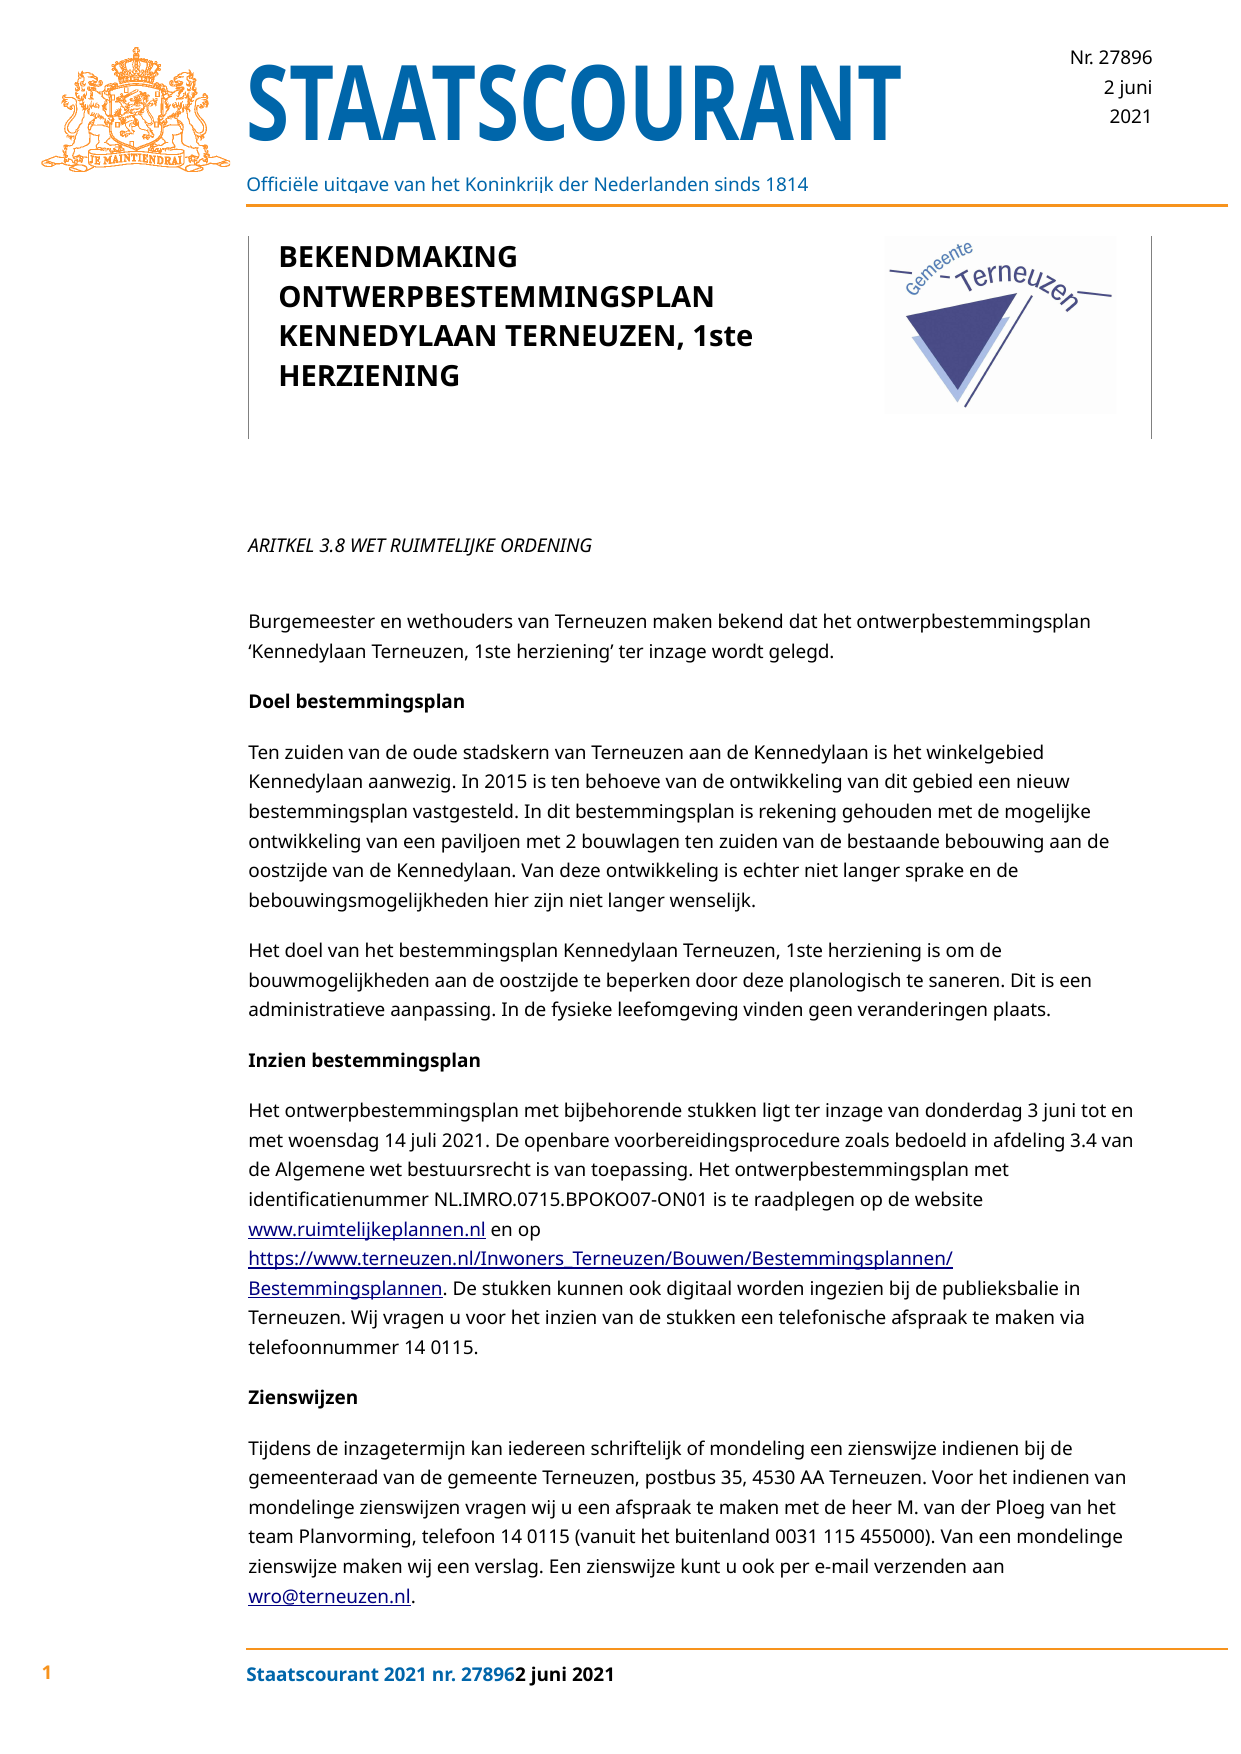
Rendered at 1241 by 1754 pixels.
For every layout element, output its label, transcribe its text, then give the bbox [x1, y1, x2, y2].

text Tijdens de inzagetermijn kan iedereen schriftelijk of mondeling een zienswijze indienen bij de gemeenteraad van de gemeente Terneuzen, postbus 35, 4530 AA Terneuzen. Voor het indienen van mondelinge zienswijzen vragen wij u een afspraak te maken met de heer M. van der Ploeg van het team Planvorming, telefoon 14 0115 (vanuit het buitenland 0031 115 455000). Van een mondelinge zienswijze maken wij een verslag. Een zienswijze kunt u ook per e-mail verzenden aan wro@terneuzen.nl. [248, 1435, 1152, 1609]
table_header [1117, 236, 1151, 413]
text Doel bestemmingsplan [248, 689, 1152, 714]
text Het doel van het bestemmingsplan Kennedylaan Terneuzen, 1ste herziening is om de bouwmogelijkheden aan de oostzijde te beperken door deze planologisch te saneren. Dit is een administratieve aanpassing. In de fysieke leefomgeving vinden geen veranderingen plaats. [248, 937, 1152, 1022]
table_header BEKENDMAKING ONTWERPBESTEMMINGSPLAN KENNEDYLAAN TERNEUZEN, 1ste HERZIENING [249, 236, 850, 439]
table_header [850, 236, 884, 413]
picture [884, 236, 1117, 414]
text Het ontwerpbestemmingsplan met bijbehorende stukken ligt ter inzage van donderdag 3 juni tot en met woensdag 14 juli 2021. De openbare voorbereidingsprocedure zoals bedoeld in afdeling 3.4 van de Algemene wet bestuursrecht is van toepassing. Het ontwerpbestemmingsplan met identificatienummer NL.IMRO.0715.BPOKO07-ON01 is te raadplegen op de website www.ruimtelijkeplannen.nl en op https://www.terneuzen.nl/Inwoners_Terneuzen/Bouwen/Bestemmingsplannen/Bestemmingsplannen. De stukken kunnen ook digitaal worden ingezien bij de publieksbalie in Terneuzen. Wij vragen u voor het inzien van de stukken een telefonische afspraak te maken via telefoonnummer 14 0115. [248, 1097, 1152, 1360]
text Burgemeester en wethouders van Terneuzen maken bekend dat het ontwerpbestemmingsplan ‘Kennedylaan Terneuzen, 1ste herziening’ ter inzage wordt gelegd. [248, 609, 1152, 664]
table_header [850, 414, 1151, 439]
text Inzien bestemmingsplan [248, 1047, 1152, 1073]
text Ten zuiden van de oude stadskern van Terneuzen aan de Kennedylaan is het winkelgebied Kennedylaan aanwezig. In 2015 is ten behoeve van de ontwikkeling van dit gebied een nieuw bestemmingsplan vastgesteld. In dit bestemmingsplan is rekening gehouden met de mogelijke ontwikkeling van een paviljoen met 2 bouwlagen ten zuiden van de bestaande bebouwing aan de oostzijde van de Kennedylaan. Van deze ontwikkeling is echter niet langer sprake en de bebouwingsmogelijkheden hier zijn niet langer wenselijk. [248, 739, 1152, 913]
text ARITKEL 3.8 WET RUIMTELIJKE ORDENING [248, 533, 1152, 558]
picture [41, 47, 231, 172]
text Zienswijzen [248, 1384, 1152, 1410]
